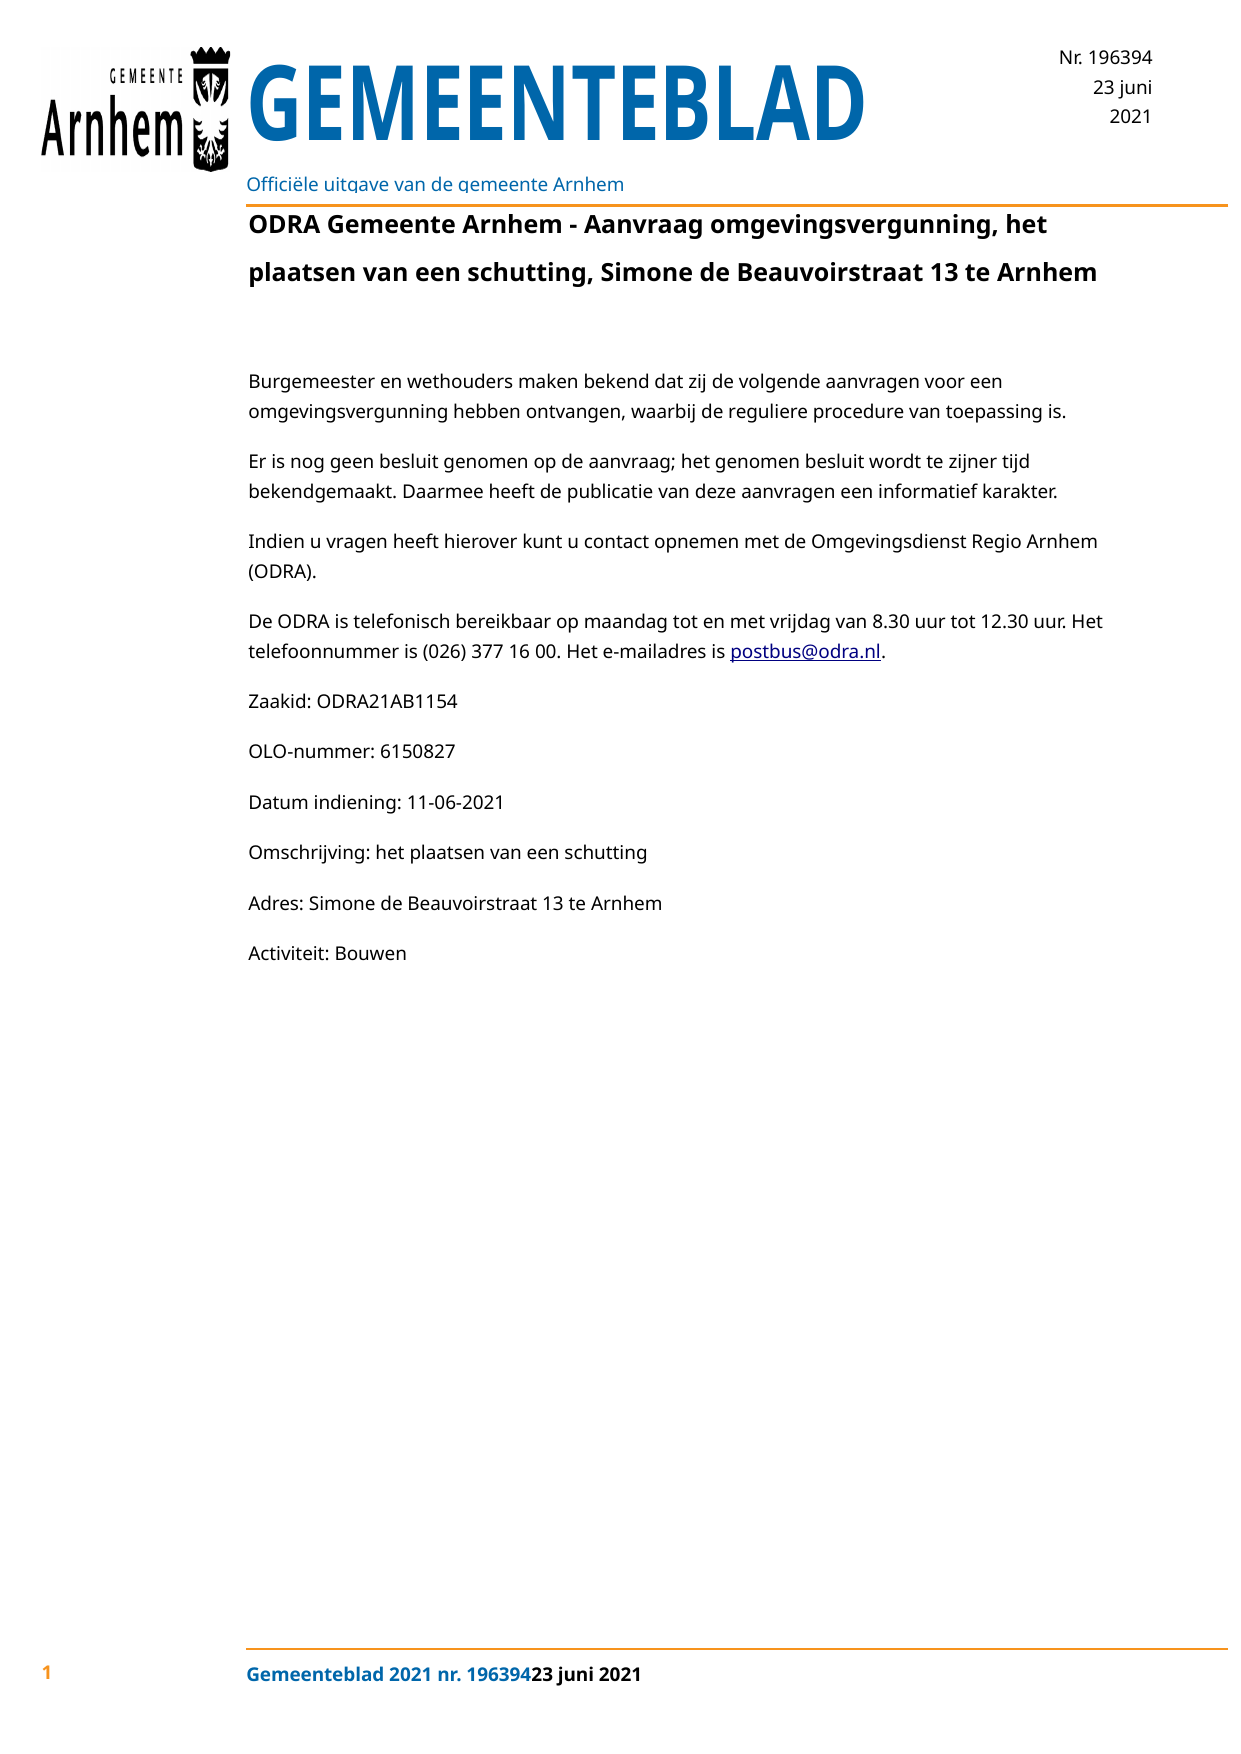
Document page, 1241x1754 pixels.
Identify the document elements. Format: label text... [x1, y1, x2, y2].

text Activiteit: Bouwen [248, 940, 1152, 966]
text Datum indiening: 11-06-2021 [248, 789, 1152, 815]
text Adres: Simone de Beauvoirstraat 13 te Arnhem [248, 890, 1152, 916]
text Zaakid: ODRA21AB1154 [248, 688, 1152, 714]
text OLO-nummer: 6150827 [248, 739, 1152, 764]
text Er is nog geen besluit genomen op de aanvraag; het genomen besluit wordt te zijner tijd bekendgemaakt. Daarmee heeft de publicatie van deze aanvragen een informatief karakter. [248, 448, 1152, 504]
picture [41, 47, 231, 172]
text ODRA Gemeente Arnhem - Aanvraag omgevingsvergunning, het plaatsen van een schutting, Simone de Beauvoirstraat 13 te Arnhem [248, 207, 1152, 288]
text Burgemeester en wethouders maken bekend dat zij de volgende aanvragen voor een omgevingsvergunning hebben ontvangen, waarbij de reguliere procedure van toepassing is. [248, 368, 1152, 424]
text Omschrijving: het plaatsen van een schutting [248, 839, 1152, 865]
text De ODRA is telefonisch bereikbaar op maandag tot en met vrijdag van 8.30 uur tot 12.30 uur. Het telefoonnummer is (026) 377 16 00. Het e-mailadres is postbus@odra.nl. [248, 608, 1152, 664]
text Indien u vragen heeft hierover kunt u contact opnemen met de Omgevingsdienst Regio Arnhem (ODRA). [248, 528, 1152, 584]
